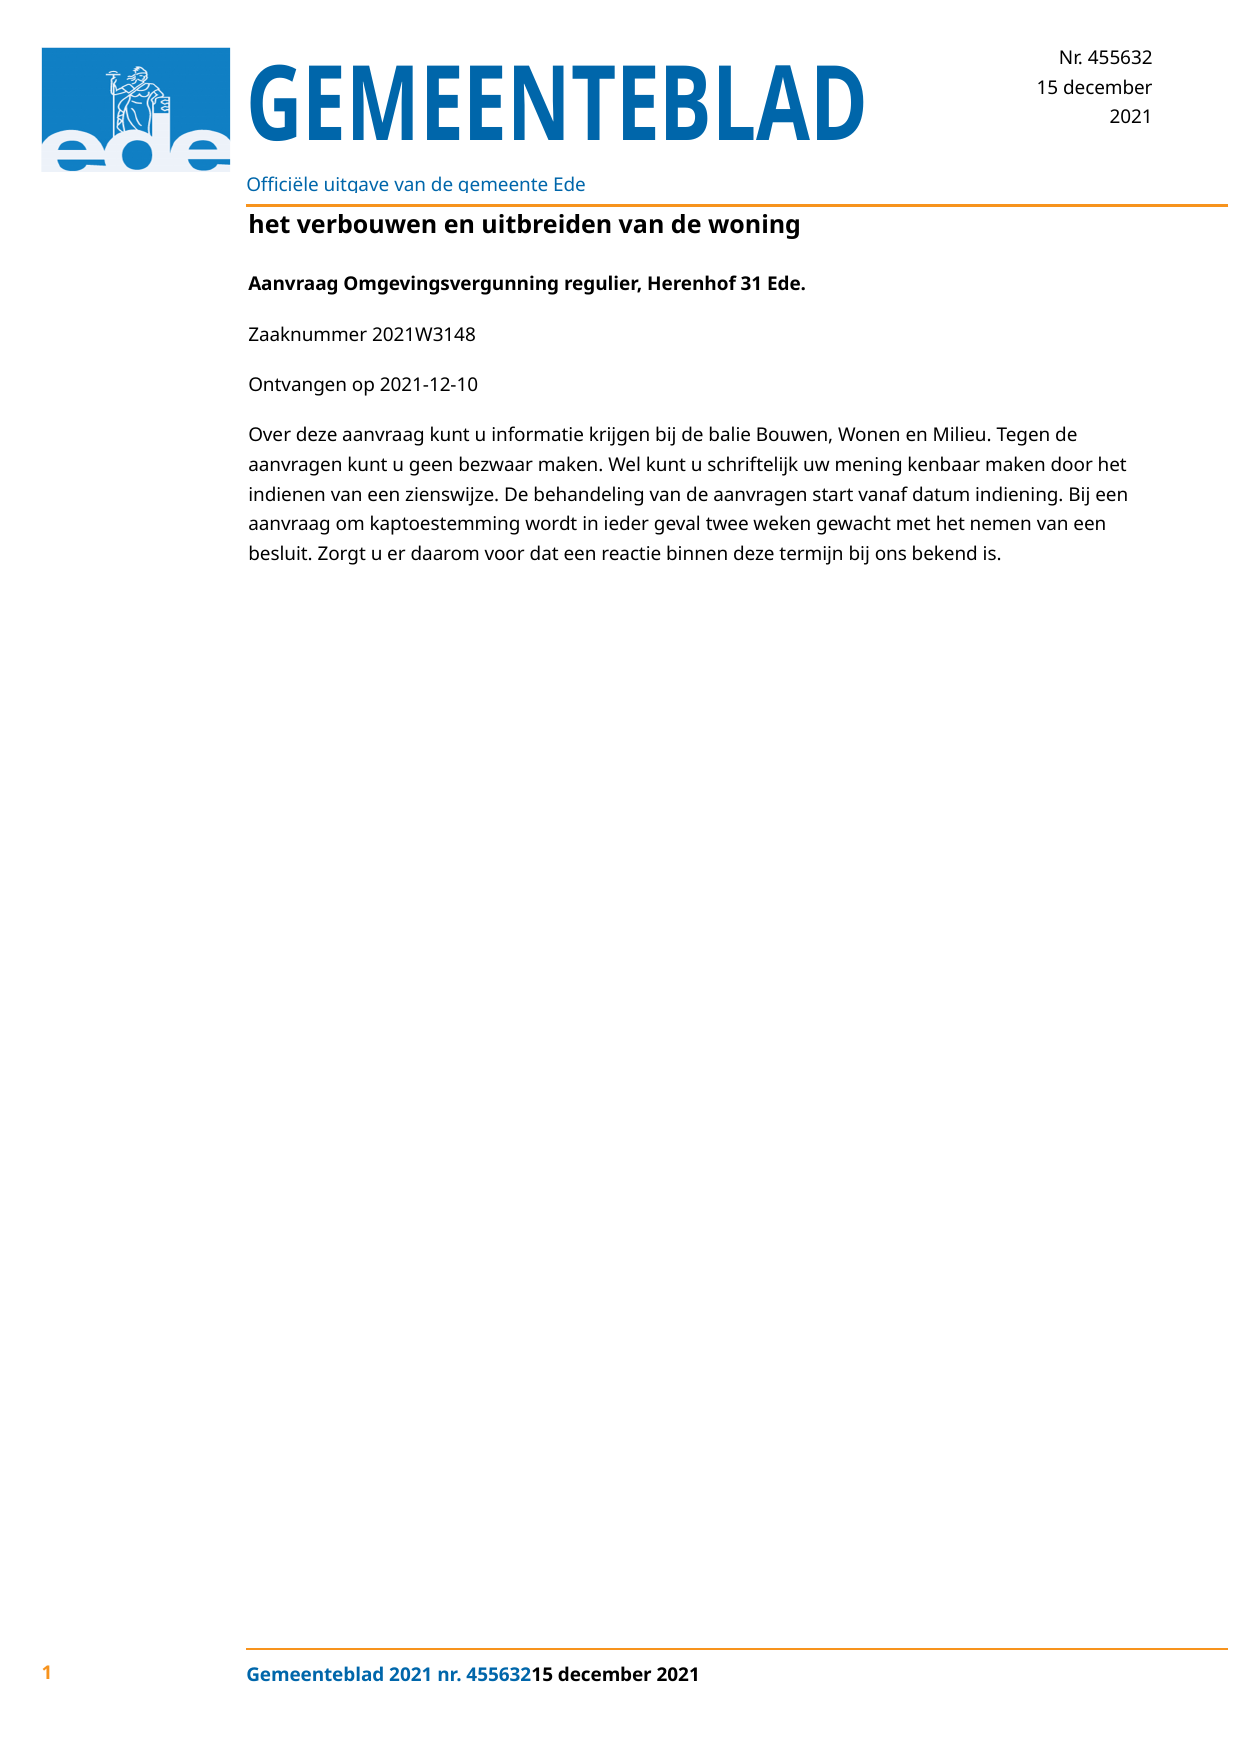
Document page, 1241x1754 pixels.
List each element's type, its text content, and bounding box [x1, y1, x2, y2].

text Aanvraag Omgevingsvergunning regulier, Herenhof 31 Ede. [248, 270, 1152, 296]
picture [41, 47, 231, 172]
text Over deze aanvraag kunt u informatie krijgen bij de balie Bouwen, Wonen en Milieu. Tegen de aanvragen kunt u geen bezwaar maken. Wel kunt u schriftelijk uw mening kenbaar maken door het indienen van een zienswijze. De behandeling van de aanvragen start vanaf datum indiening. Bij een aanvraag om kaptoestemming wordt in ieder geval twee weken gewacht met het nemen van een besluit. Zorgt u er daarom voor dat een reactie binnen deze termijn bij ons bekend is. [248, 422, 1152, 566]
text het verbouwen en uitbreiden van de woning [248, 207, 1152, 241]
text Ontvangen op 2021-12-10 [248, 371, 1152, 397]
text Zaaknummer 2021W3148 [248, 321, 1152, 346]
